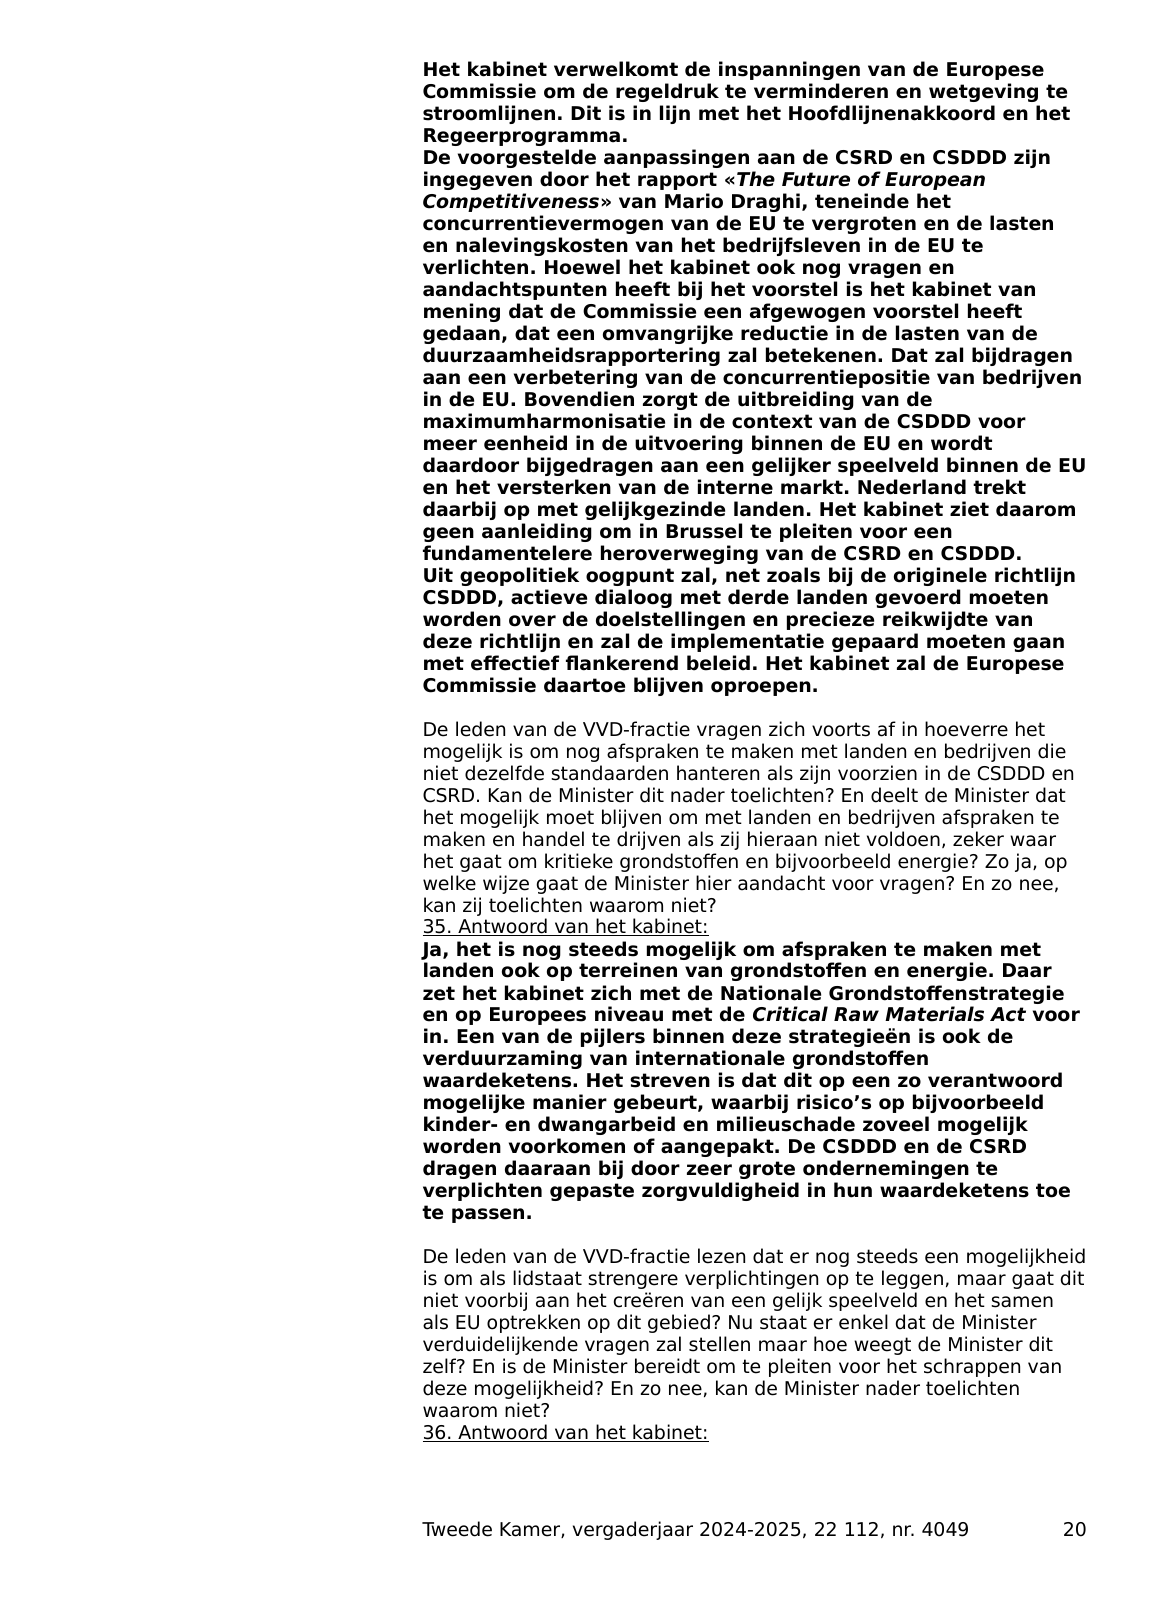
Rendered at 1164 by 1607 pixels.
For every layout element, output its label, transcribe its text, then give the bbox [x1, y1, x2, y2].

text Uit geopolitiek oogpunt zal, net zoals bij de originele richtlijn CSDDD, actieve dialoog met derde landen gevoerd moeten worden over de doelstellingen en precieze reikwijdte van deze richtlijn en zal de implementatie gepaard moeten gaan met effectief flankerend beleid. Het kabinet zal de Europese Commissie daartoe blijven oproepen. [422, 564, 1087, 696]
text 35. Antwoord van het kabinet: [422, 916, 1087, 938]
text De leden van de VVD-fractie vragen zich voorts af in hoeverre het mogelijk is om nog afspraken te maken met landen en bedrijven die niet dezelfde standaarden hanteren als zijn voorzien in de CSDDD en CSRD. Kan de Minister dit nader toelichten? En deelt de Minister dat het mogelijk moet blijven om met landen en bedrijven afspraken te maken en handel te drijven als zij hieraan niet voldoen, zeker waar het gaat om kritieke grondstoffen en bijvoorbeeld energie? Zo ja, op welke wijze gaat de Minister hier aandacht voor vragen? En zo nee, kan zij toelichten waarom niet? [422, 719, 1087, 916]
text Ja, het is nog steeds mogelijk om afspraken te maken met landen ook op terreinen van grondstoffen en energie. Daar zet het kabinet zich met de Nationale Grondstoffenstrategie en op Europees niveau met de Critical Raw Materials Act voor in. Een van de pijlers binnen deze strategieën is ook de verduurzaming van internationale grondstoffen waardeketens. Het streven is dat dit op een zo verantwoord mogelijke manier gebeurt, waarbij risico’s op bijvoorbeeld kinder- en dwangarbeid en milieuschade zoveel mogelijk worden voorkomen of aangepakt. De CSDDD en de CSRD dragen daaraan bij door zeer grote ondernemingen te verplichten gepaste zorgvuldigheid in hun waardeketens toe te passen. [422, 938, 1087, 1224]
text De leden van de VVD-fractie lezen dat er nog steeds een mogelijkheid is om als lidstaat strengere verplichtingen op te leggen, maar gaat dit niet voorbij aan het creëren van een gelijk speelveld en het samen als EU optrekken op dit gebied? Nu staat er enkel dat de Minister verduidelijkende vragen zal stellen maar hoe weegt de Minister dit zelf? En is de Minister bereidt om te pleiten voor het schrappen van deze mogelijkheid? En zo nee, kan de Minister nader toelichten waarom niet? [422, 1246, 1087, 1422]
text De voorgestelde aanpassingen aan de CSRD en CSDDD zijn ingegeven door het rapport «The Future of European Competitiveness» van Mario Draghi, teneinde het concurrentievermogen van de EU te vergroten en de lasten en nalevingskosten van het bedrijfsleven in de EU te verlichten. Hoewel het kabinet ook nog vragen en aandachtspunten heeft bij het voorstel is het kabinet van mening dat de Commissie een afgewogen voorstel heeft gedaan, dat een omvangrijke reductie in de lasten van de duurzaamheidsrapportering zal betekenen. Dat zal bijdragen aan een verbetering van de concurrentiepositie van bedrijven in de EU. Bovendien zorgt de uitbreiding van de maximumharmonisatie in de context van de CSDDD voor meer eenheid in de uitvoering binnen de EU en wordt daardoor bijgedragen aan een gelijker speelveld binnen de EU en het versterken van de interne markt. Nederland trekt daarbij op met gelijkgezinde landen. Het kabinet ziet daarom geen aanleiding om in Brussel te pleiten voor een fundamentelere heroverweging van de CSRD en CSDDD. [422, 147, 1087, 564]
text 36. Antwoord van het kabinet: [422, 1422, 1087, 1444]
text Het kabinet verwelkomt de inspanningen van de Europese Commissie om de regeldruk te verminderen en wetgeving te stroomlijnen. Dit is in lijn met het Hoofdlijnenakkoord en het Regeerprogramma. [422, 59, 1087, 147]
